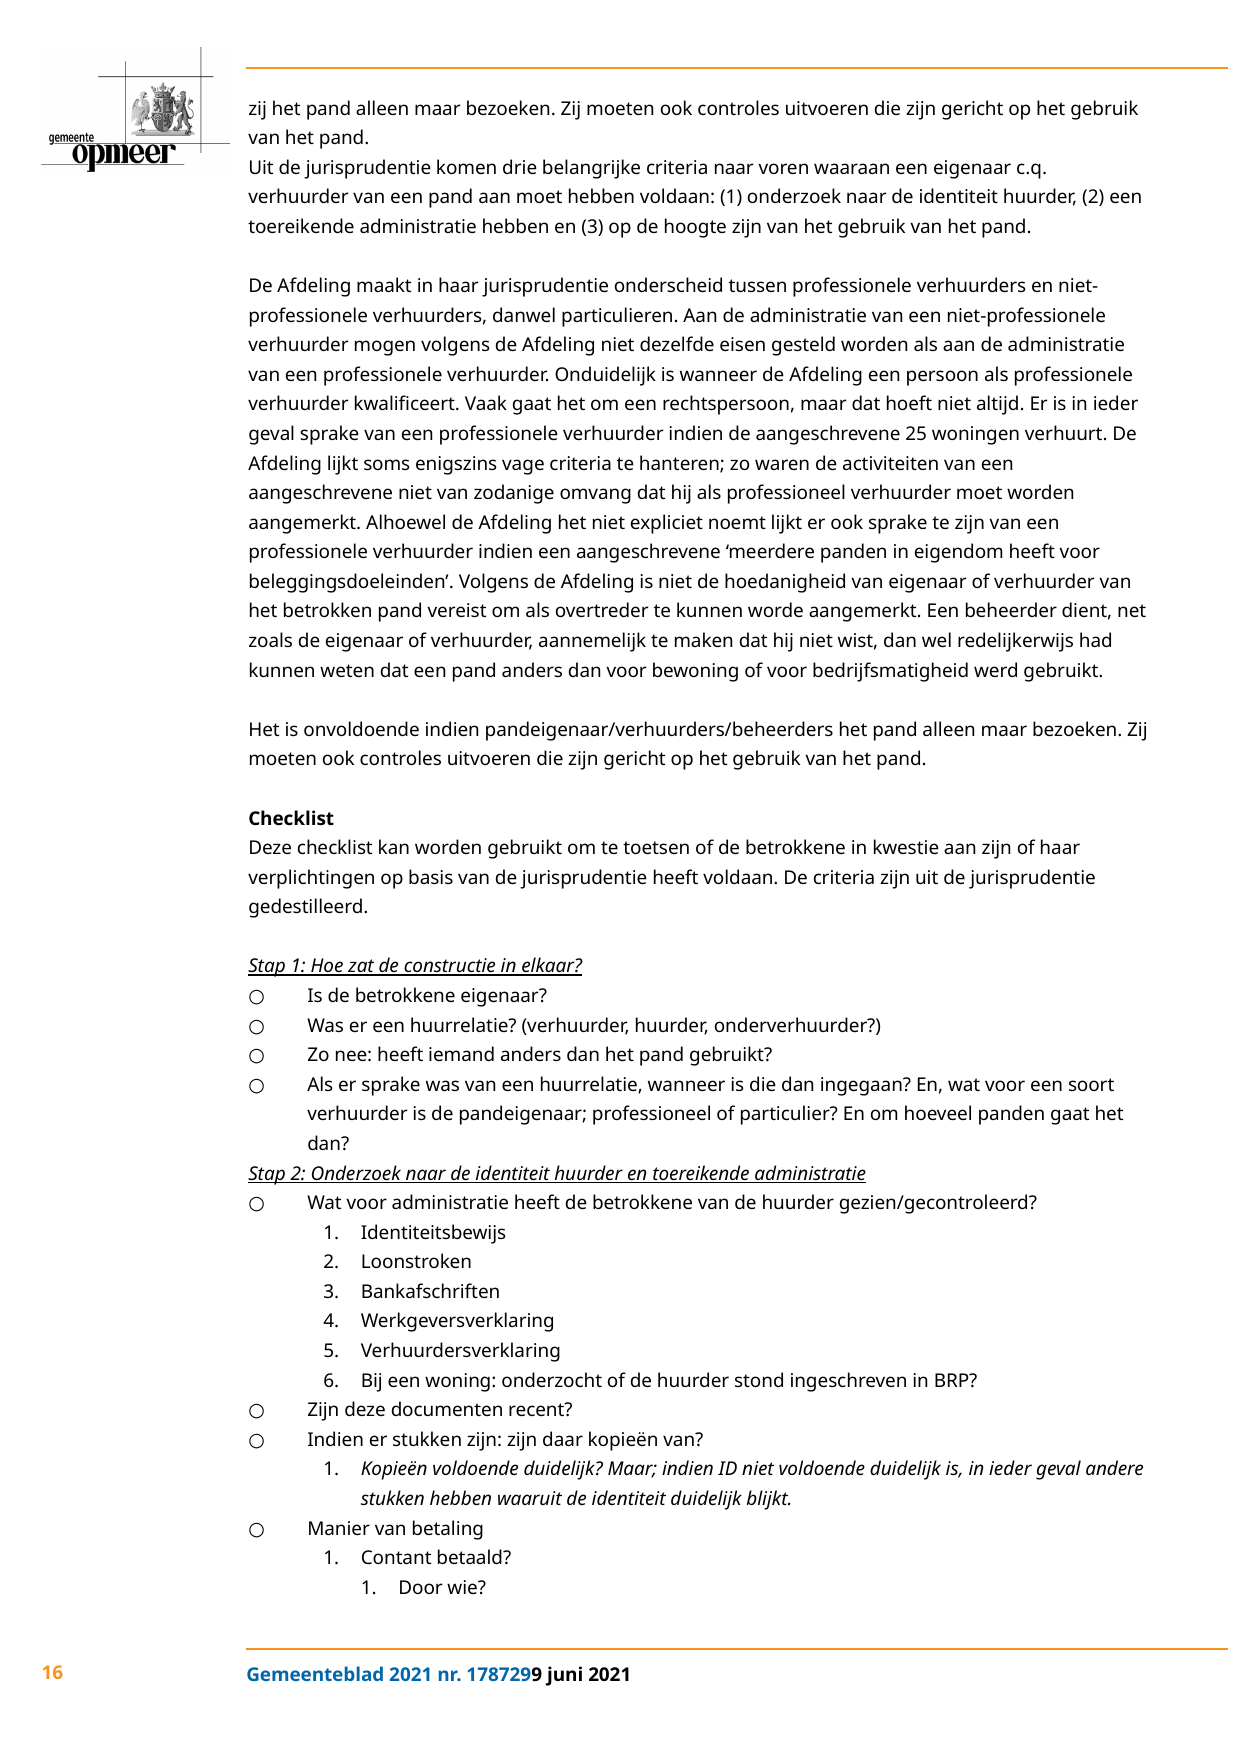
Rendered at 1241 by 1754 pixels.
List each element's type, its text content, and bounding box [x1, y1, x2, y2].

text Uit de jurisprudentie komen drie belangrijke criteria naar voren waaraan een eigenaar c.q. verhuurder van een pand aan moet hebben voldaan: (1) onderzoek naar de identiteit huurder, (2) een toereikende administratie hebben en (3) op de hoogte zijn van het gebruik van het pand. [248, 154, 1152, 239]
list Bij een woning: onderzocht of de huurder stond ingeschreven in BRP? [323, 1367, 1152, 1393]
text Het is onvoldoende indien pandeigenaar/verhuurders/beheerders het pand alleen maar bezoeken. Zij moeten ook controles uitvoeren die zijn gericht op het gebruik van het pand. [248, 716, 1152, 771]
list Manier van betaling [248, 1515, 1152, 1541]
list Kopieën voldoende duidelijk? Maar; indien ID niet voldoende duidelijk is, in ieder geval andere stukken hebben waaruit de identiteit duidelijk blijkt. [323, 1456, 1152, 1511]
list Loonstroken [323, 1248, 1152, 1274]
text Deze checklist kan worden gebruikt om te toetsen of de betrokkene in kwestie aan zijn of haar verplichtingen op basis van de jurisprudentie heeft voldaan. De criteria zijn uit de jurisprudentie gedestilleerd. [248, 834, 1152, 919]
list Identiteitsbewijs [323, 1219, 1152, 1245]
list Indien er stukken zijn: zijn daar kopieën van? [248, 1426, 1152, 1452]
text Stap 1: Hoe zat de constructie in elkaar? [248, 953, 1152, 978]
list Was er een huurrelatie? (verhuurder, huurder, onderverhuurder?) [248, 1012, 1152, 1038]
text Stap 2: Onderzoek naar de identiteit huurder en toereikende administratie [248, 1160, 1152, 1186]
list Wat voor administratie heeft de betrokkene van de huurder gezien/gecontroleerd? [248, 1189, 1152, 1215]
list Zijn deze documenten recent? [248, 1396, 1152, 1422]
list Zo nee: heeft iemand anders dan het pand gebruikt? [248, 1041, 1152, 1067]
list Is de betrokkene eigenaar? [248, 982, 1152, 1008]
text De Afdeling maakt in haar jurisprudentie onderscheid tussen professionele verhuurders en niet-professionele verhuurders, danwel particulieren. Aan de administratie van een niet-professionele verhuurder mogen volgens de Afdeling niet dezelfde eisen gesteld worden als aan de administratie van een professionele verhuurder. Onduidelijk is wanneer de Afdeling een persoon als professionele verhuurder kwalificeert. Vaak gaat het om een rechtspersoon, maar dat hoeft niet altijd. Er is in ieder geval sprake van een professionele verhuurder indien de aangeschrevene 25 woningen verhuurt. De Afdeling lijkt soms enigszins vage criteria te hanteren; zo waren de activiteiten van een aangeschrevene niet van zodanige omvang dat hij als professioneel verhuurder moet worden aangemerkt. Alhoewel de Afdeling het niet expliciet noemt lijkt er ook sprake te zijn van een professionele verhuurder indien een aangeschrevene ‘meerdere panden in eigendom heeft voor beleggingsdoeleinden’. Volgens de Afdeling is niet de hoedanigheid van eigenaar of verhuurder van het betrokken pand vereist om als overtreder te kunnen worde aangemerkt. Een beheerder dient, net zoals de eigenaar of verhuurder, aannemelijk te maken dat hij niet wist, dan wel redelijkerwijs had kunnen weten dat een pand anders dan voor bewoning of voor bedrijfsmatigheid werd gebruikt. [248, 272, 1152, 683]
list Verhuurdersverklaring [323, 1337, 1152, 1363]
text zij het pand alleen maar bezoeken. Zij moeten ook controles uitvoeren die zijn gericht op het gebruik van het pand. [248, 95, 1152, 150]
text Checklist [248, 805, 1152, 831]
list Contant betaald? [323, 1544, 1152, 1570]
list Werkgeversverklaring [323, 1308, 1152, 1333]
list Door wie? [361, 1574, 1152, 1600]
list Als er sprake was van een huurrelatie, wanneer is die dan ingegaan? En, wat voor een soort verhuurder is de pandeigenaar; professioneel of particulier? En om hoeveel panden gaat het dan? [248, 1071, 1152, 1156]
list Bankafschriften [323, 1278, 1152, 1304]
picture [41, 47, 231, 172]
